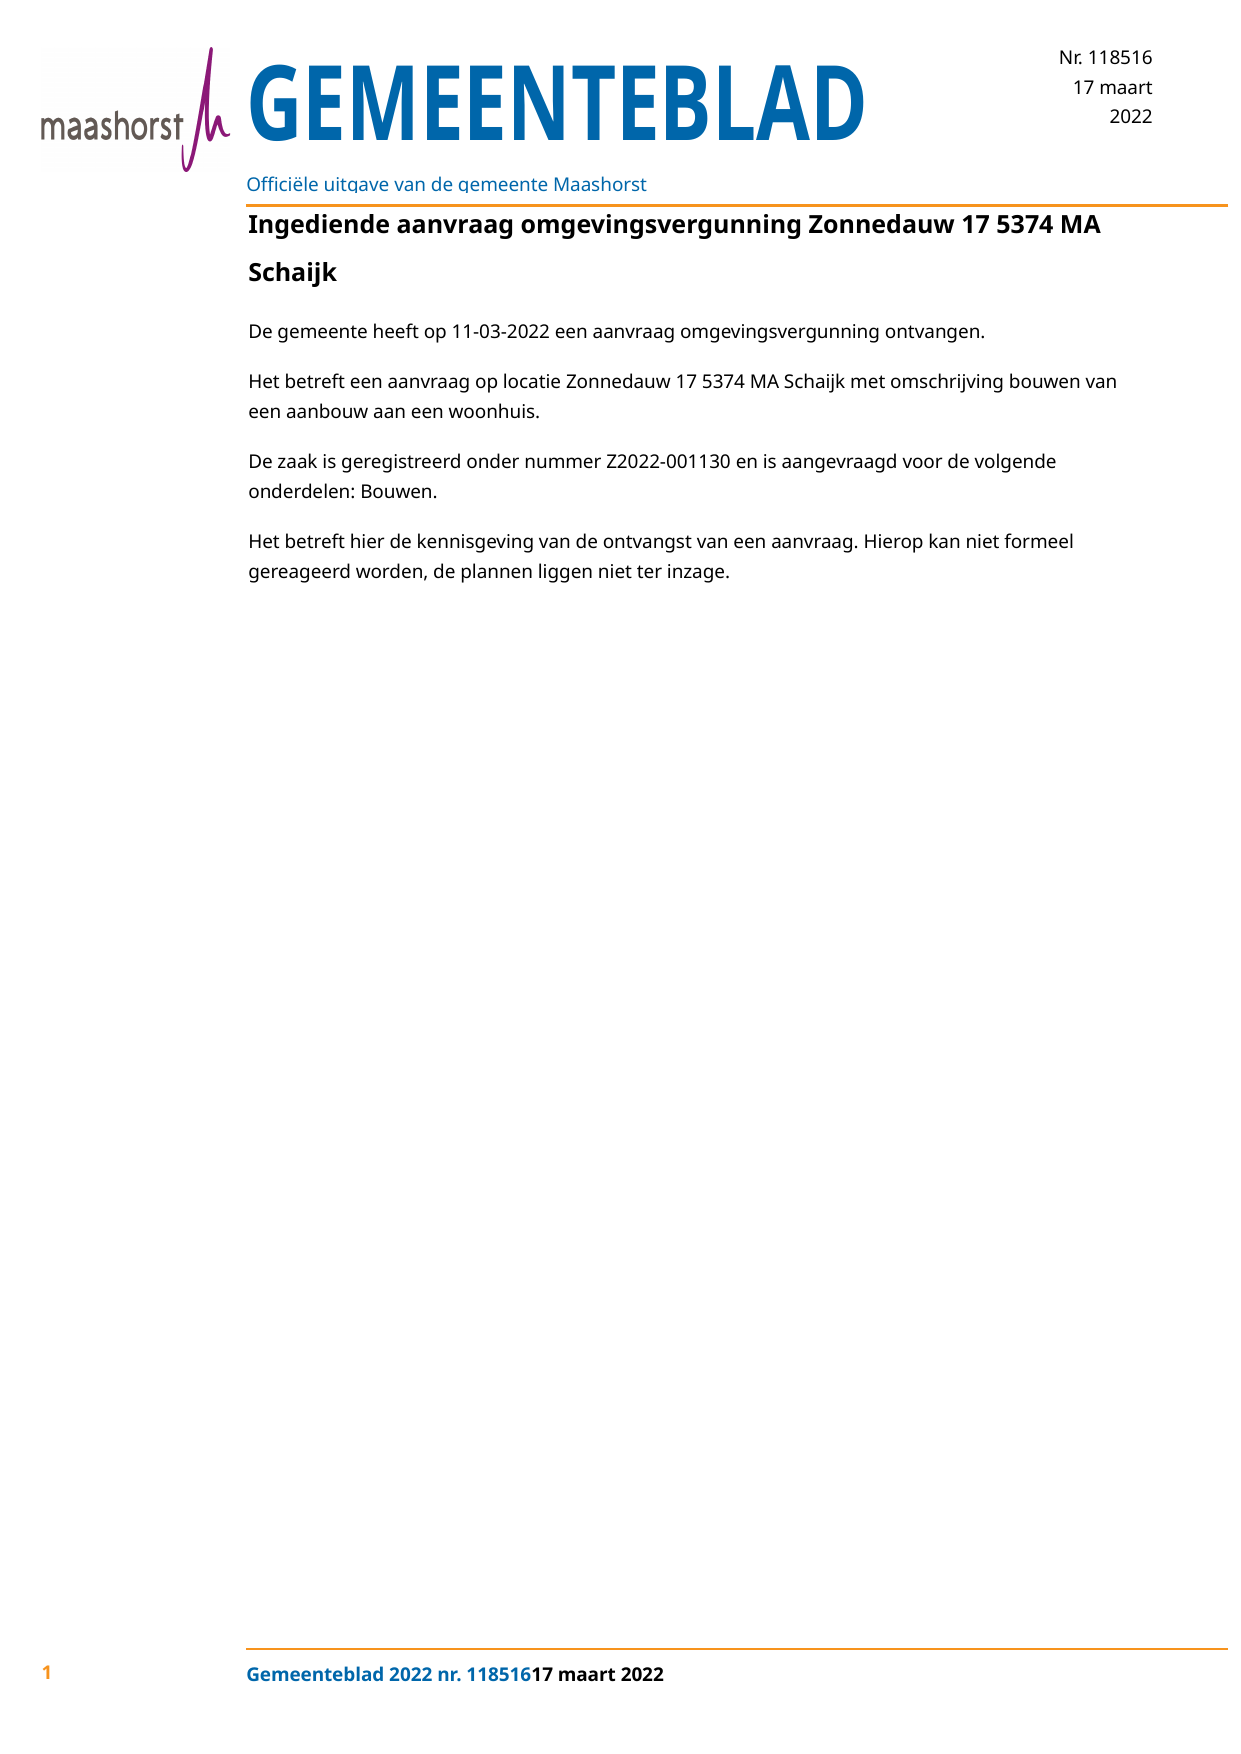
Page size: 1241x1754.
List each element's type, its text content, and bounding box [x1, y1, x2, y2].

picture [41, 47, 231, 172]
text De gemeente heeft op 11-03-2022 een aanvraag omgevingsvergunning ontvangen. [248, 318, 1152, 344]
text Het betreft hier de kennisgeving van de ontvangst van een aanvraag. Hierop kan niet formeel gereageerd worden, de plannen liggen niet ter inzage. [248, 528, 1152, 584]
text De zaak is geregistreerd onder nummer Z2022-001130 en is aangevraagd voor de volgende onderdelen: Bouwen. [248, 448, 1152, 504]
text Het betreft een aanvraag op locatie Zonnedauw 17 5374 MA Schaijk met omschrijving bouwen van een aanbouw aan een woonhuis. [248, 368, 1152, 424]
text Ingediende aanvraag omgevingsvergunning Zonnedauw 17 5374 MA Schaijk [248, 207, 1152, 288]
